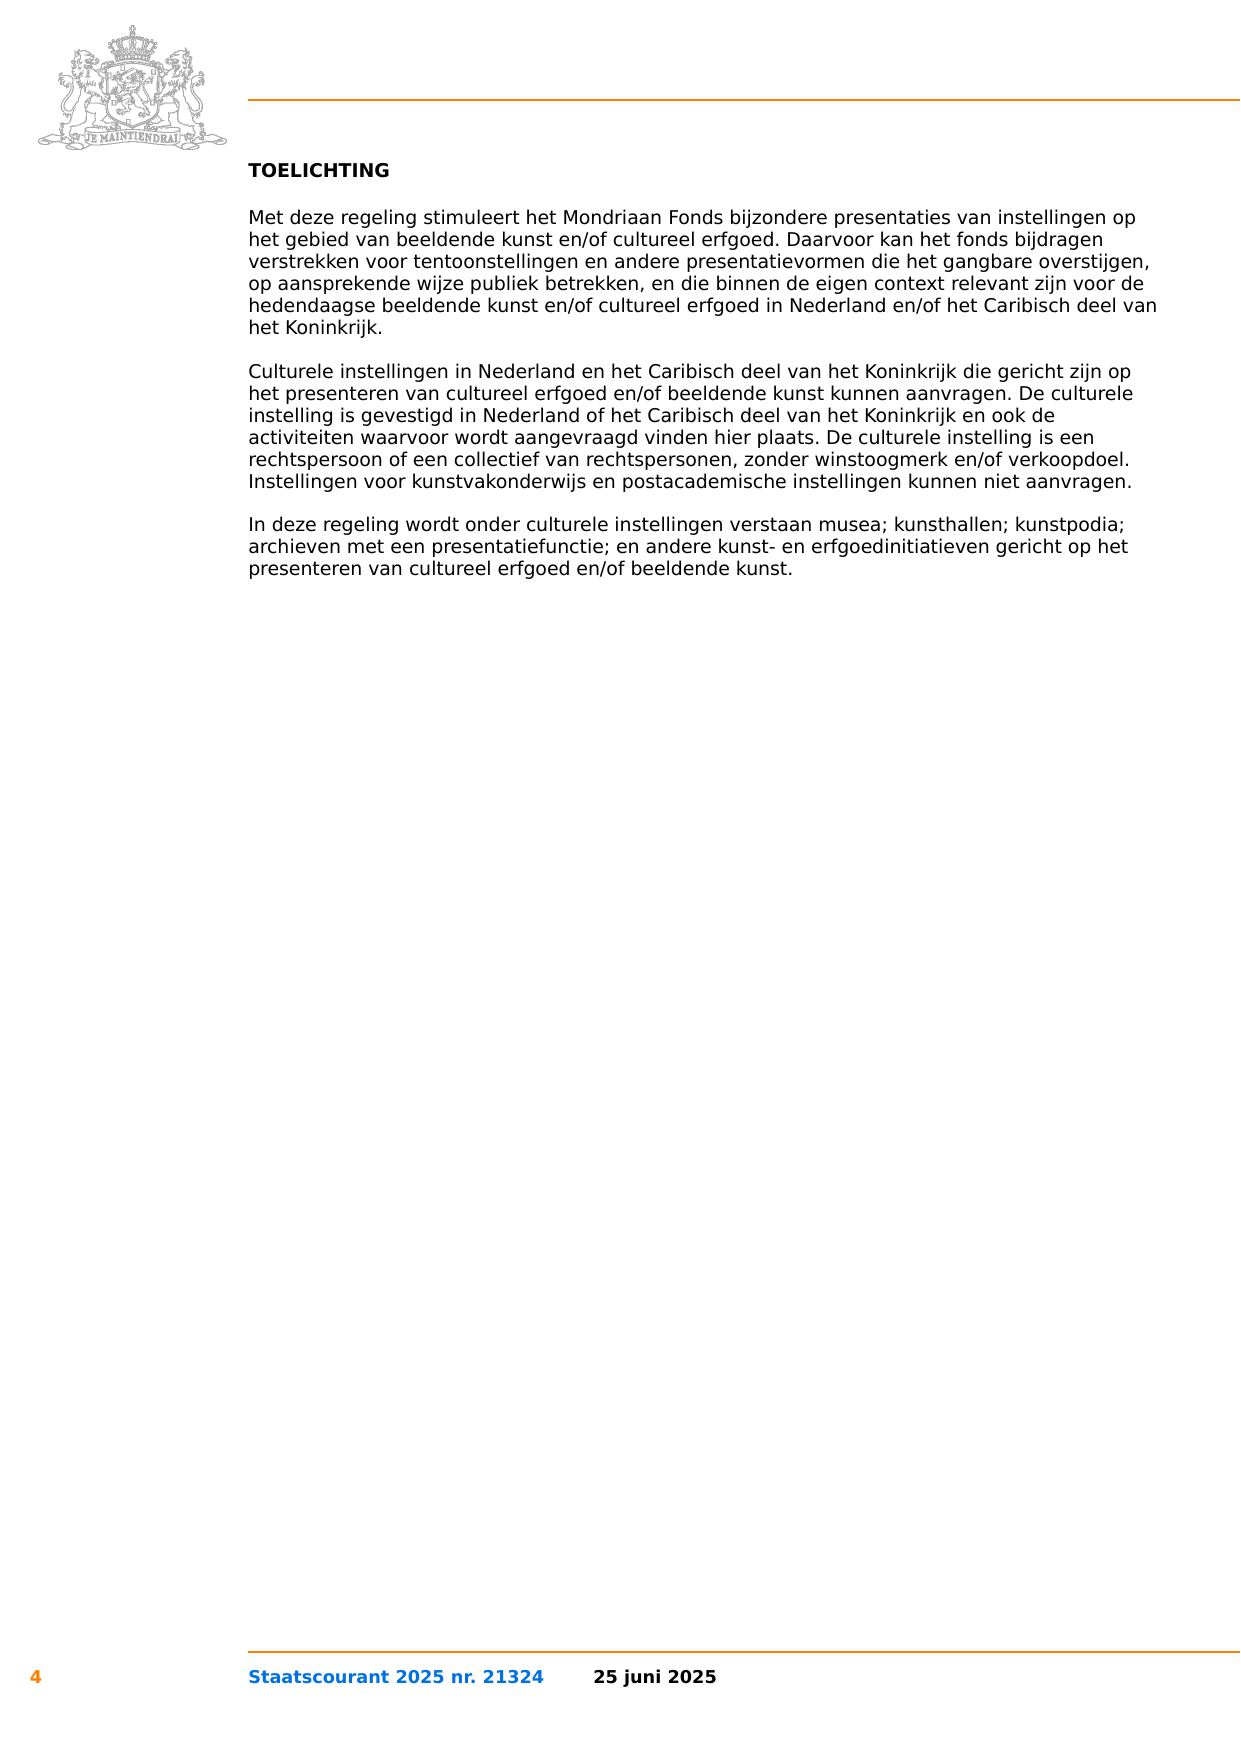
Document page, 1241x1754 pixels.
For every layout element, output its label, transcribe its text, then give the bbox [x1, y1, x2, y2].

text Culturele instellingen in Nederland en het Caribisch deel van het Koninkrijk die gericht zijn op het presenteren van cultureel erfgoed en/of beeldende kunst kunnen aanvragen. De culturele instelling is gevestigd in Nederland of het Caribisch deel van het Koninkrijk en ook de activiteiten waarvoor wordt aangevraagd vinden hier plaats. De culturele instelling is een rechtspersoon of een collectief van rechtspersonen, zonder winstoogmerk en/of verkoopdoel. Instellingen voor kunstvakonderwijs en postacademische instellingen kunnen niet aanvragen. [248, 361, 1163, 492]
picture [38, 25, 227, 150]
text In deze regeling wordt onder culturele instellingen verstaan musea; kunsthallen; kunstpodia; archieven met een presentatiefunctie; en andere kunst- en erfgoedinitiatieven gericht op het presenteren van cultureel erfgoed en/of beeldende kunst. [248, 514, 1163, 580]
subtitle TOELICHTING [248, 160, 1163, 182]
text Met deze regeling stimuleert het Mondriaan Fonds bijzondere presentaties van instellingen op het gebied van beeldende kunst en/of cultureel erfgoed. Daarvoor kan het fonds bijdragen verstrekken voor tentoonstellingen en andere presentatievormen die het gangbare overstijgen, op aansprekende wijze publiek betrekken, en die binnen de eigen context relevant zijn voor de hedendaagse beeldende kunst en/of cultureel erfgoed in Nederland en/of het Caribisch deel van het Koninkrijk. [248, 207, 1163, 339]
